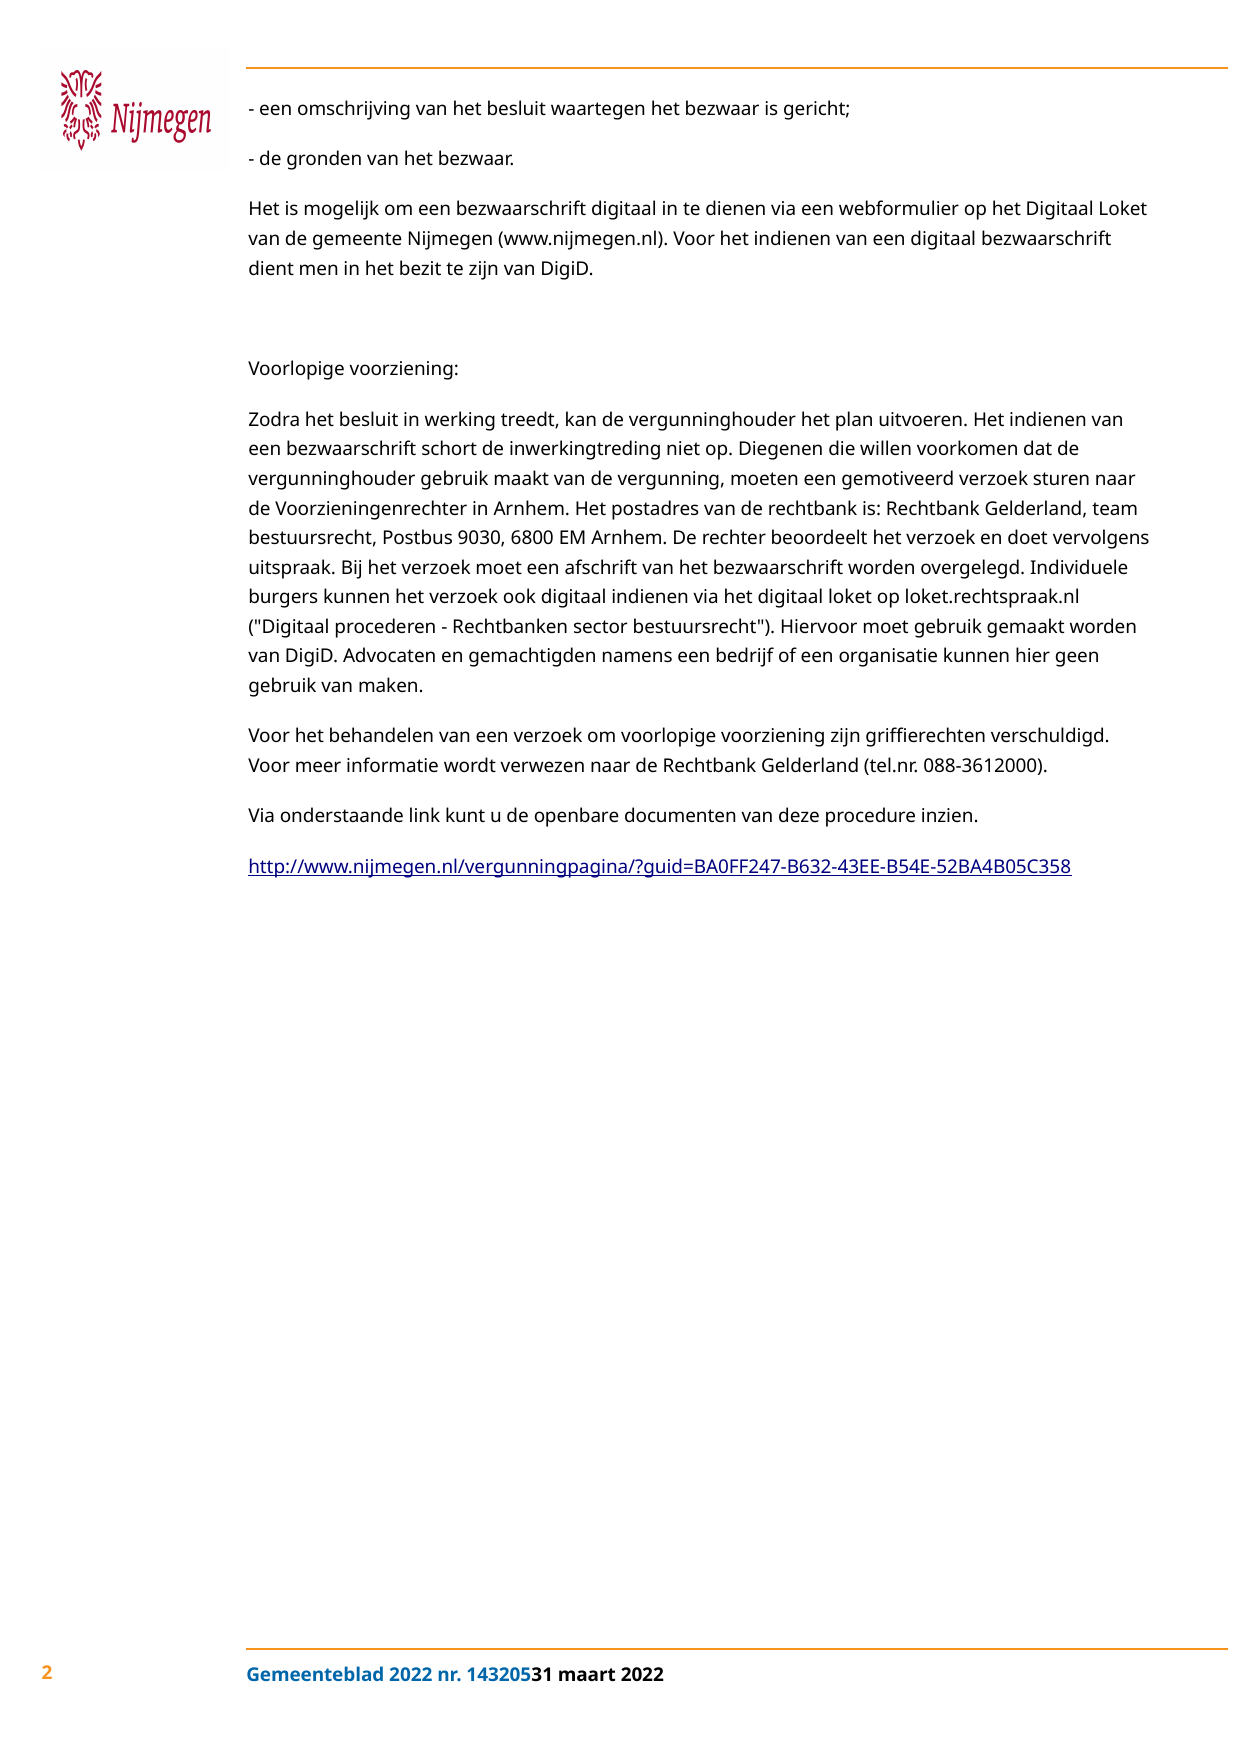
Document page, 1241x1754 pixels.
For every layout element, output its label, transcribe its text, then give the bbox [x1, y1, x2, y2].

text Voor het behandelen van een verzoek om voorlopige voorziening zijn griffierechten verschuldigd. Voor meer informatie wordt verwezen naar de Rechtbank Gelderland (tel.nr. 088-3612000). [248, 723, 1152, 778]
text - de gronden van het bezwaar. [248, 145, 1152, 171]
text Zodra het besluit in werking treedt, kan de vergunninghouder het plan uitvoeren. Het indienen van een bezwaarschrift schort de inwerkingtreding niet op. Diegenen die willen voorkomen dat de vergunninghouder gebruik maakt van de vergunning, moeten een gemotiveerd verzoek sturen naar de Voorzieningenrechter in Arnhem. Het postadres van de rechtbank is: Rechtbank Gelderland, team bestuursrecht, Postbus 9030, 6800 EM Arnhem. De rechter beoordeelt het verzoek en doet vervolgens uitspraak. Bij het verzoek moet een afschrift van het bezwaarschrift worden overgelegd. Individuele burgers kunnen het verzoek ook digitaal indienen via het digitaal loket op loket.rechtspraak.nl ("Digitaal procederen - Rechtbanken sector bestuursrecht"). Hiervoor moet gebruik gemaakt worden van DigiD. Advocaten en gemachtigden namens een bedrijf of een organisatie kunnen hier geen gebruik van maken. [248, 406, 1152, 698]
text Het is mogelijk om een bezwaarschrift digitaal in te dienen via een webformulier op het Digitaal Loket van de gemeente Nijmegen (www.nijmegen.nl). Voor het indienen van een digitaal bezwaarschrift dient men in het bezit te zijn van DigiD. [248, 196, 1152, 281]
text - een omschrijving van het besluit waartegen het bezwaar is gericht; [248, 95, 1152, 121]
picture [41, 47, 231, 172]
text Voorlopige voorziening: [248, 356, 1152, 381]
text http://www.nijmegen.nl/vergunningpagina/?guid=BA0FF247-B632-43EE-B54E-52BA4B05C358 [248, 853, 1152, 879]
text Via onderstaande link kunt u de openbare documenten van deze procedure inzien. [248, 803, 1152, 828]
